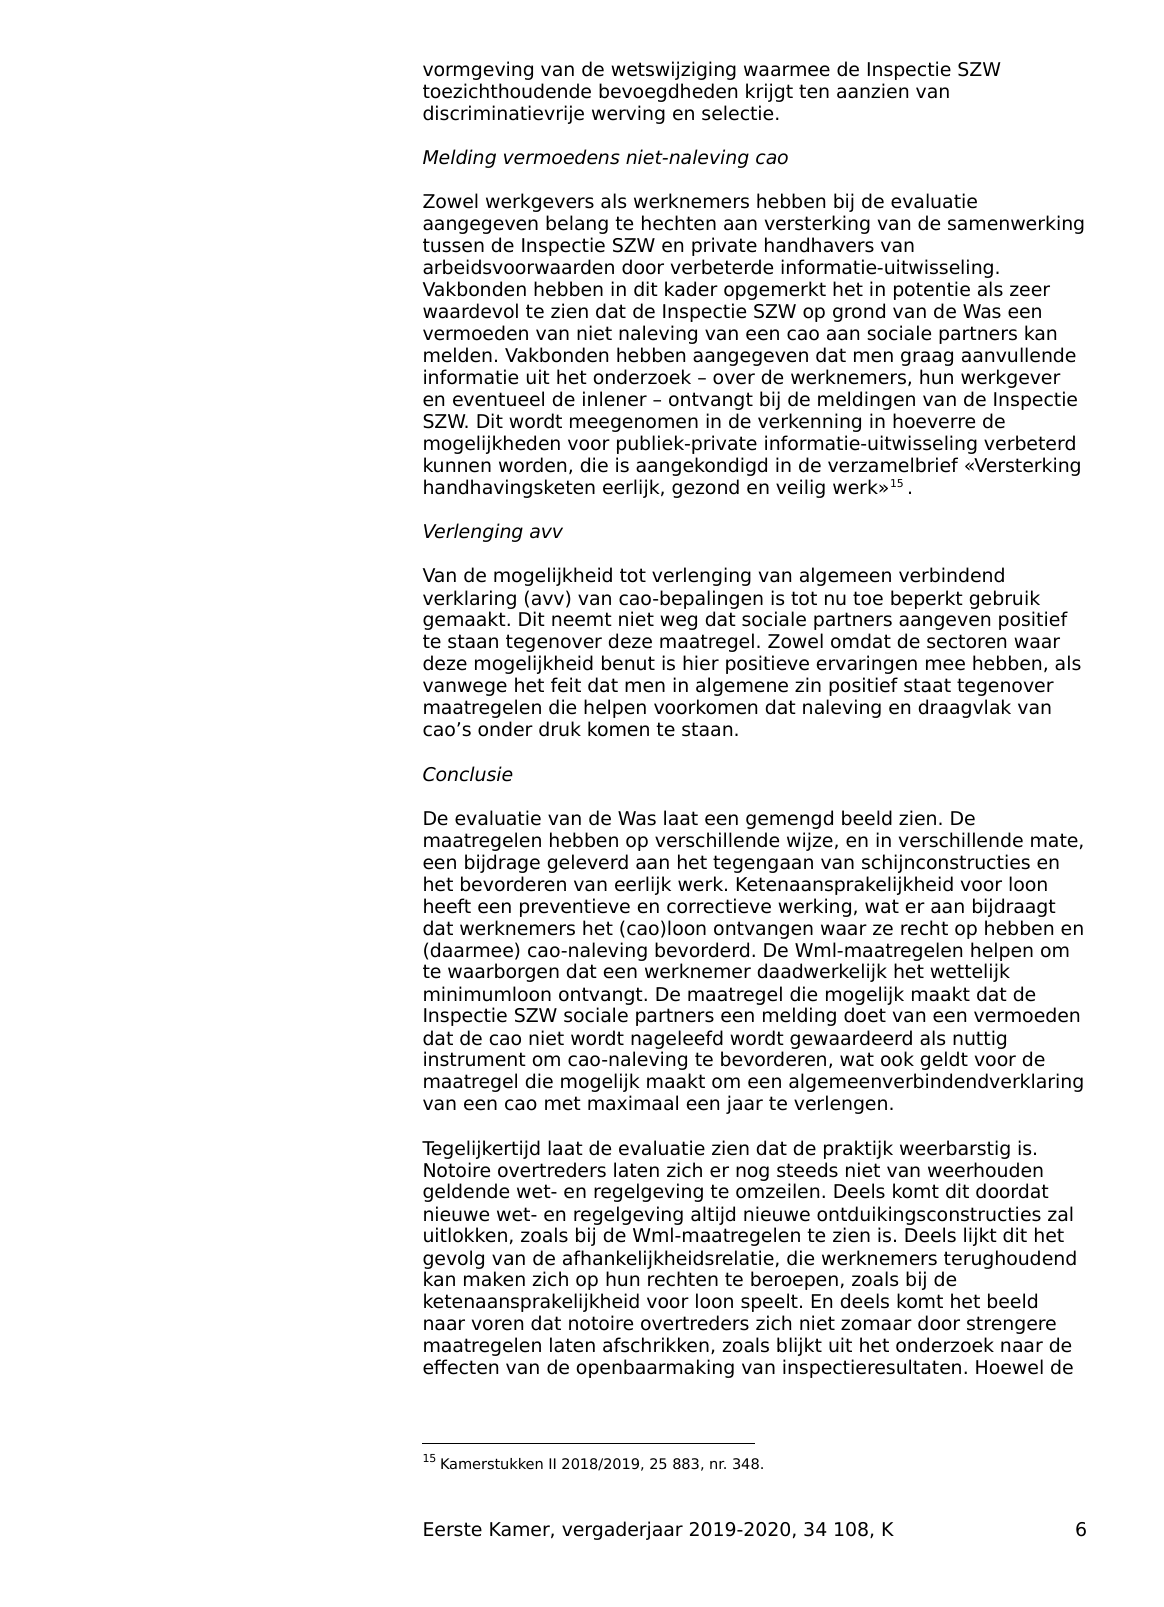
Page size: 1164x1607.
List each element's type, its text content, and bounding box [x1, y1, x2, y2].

text Kamerstukken II 2018/2019, 25 883, nr. 348. [422, 1452, 1087, 1474]
text Zowel werkgevers als werknemers hebben bij de evaluatie aangegeven belang te hechten aan versterking van de samenwerking tussen de Inspectie SZW en private handhavers van arbeidsvoorwaarden door verbeterde informatie-uitwisseling. Vakbonden hebben in dit kader opgemerkt het in potentie als zeer waardevol te zien dat de Inspectie SZW op grond van de Was een vermoeden van niet naleving van een cao aan sociale partners kan melden. Vakbonden hebben aangegeven dat men graag aanvullende informatie uit het onderzoek – over de werknemers, hun werkgever en eventueel de inlener – ontvangt bij de meldingen van de Inspectie SZW. Dit wordt meegenomen in de verkenning in hoeverre de mogelijkheden voor publiek-private informatie-uitwisseling verbeterd kunnen worden, die is aangekondigd in de verzamelbrief «Versterking handhavingsketen eerlijk, gezond en veilig werk». [422, 191, 1087, 499]
text Van de mogelijkheid tot verlenging van algemeen verbindend verklaring (avv) van cao-bepalingen is tot nu toe beperkt gebruik gemaakt. Dit neemt niet weg dat sociale partners aangeven positief te staan tegenover deze maatregel. Zowel omdat de sectoren waar deze mogelijkheid benut is hier positieve ervaringen mee hebben, als vanwege het feit dat men in algemene zin positief staat tegenover maatregelen die helpen voorkomen dat naleving en draagvlak van cao’s onder druk komen te staan. [422, 565, 1087, 741]
subtitle Verlenging avv [422, 521, 1087, 543]
subtitle Conclusie [422, 763, 1087, 785]
text Tegelijkertijd laat de evaluatie zien dat de praktijk weerbarstig is. Notoire overtreders laten zich er nog steeds niet van weerhouden geldende wet- en regelgeving te omzeilen. Deels komt dit doordat nieuwe wet- en regelgeving altijd nieuwe ontduikingsconstructies zal uitlokken, zoals bij de Wml-maatregelen te zien is. Deels lijkt dit het gevolg van de afhankelijkheidsrelatie, die werknemers terughoudend kan maken zich op hun rechten te beroepen, zoals bij de ketenaansprakelijkheid voor loon speelt. En deels komt het beeld naar voren dat notoire overtreders zich niet zomaar door strengere maatregelen laten afschrikken, zoals blijkt uit het onderzoek naar de effecten van de openbaarmaking van inspectieresultaten. Hoewel de [422, 1137, 1087, 1379]
subtitle Melding vermoedens niet-naleving cao [422, 147, 1087, 169]
text vormgeving van de wetswijziging waarmee de Inspectie SZW toezichthoudende bevoegdheden krijgt ten aanzien van discriminatievrije werving en selectie. [422, 59, 1087, 125]
text De evaluatie van de Was laat een gemengd beeld zien. De maatregelen hebben op verschillende wijze, en in verschillende mate, een bijdrage geleverd aan het tegengaan van schijnconstructies en het bevorderen van eerlijk werk. Ketenaansprakelijkheid voor loon heeft een preventieve en correctieve werking, wat er aan bijdraagt dat werknemers het (cao)loon ontvangen waar ze recht op hebben en (daarmee) cao-naleving bevorderd. De Wml-maatregelen helpen om te waarborgen dat een werknemer daadwerkelijk het wettelijk minimumloon ontvangt. De maatregel die mogelijk maakt dat de Inspectie SZW sociale partners een melding doet van een vermoeden dat de cao niet wordt nageleefd wordt gewaardeerd als nuttig instrument om cao-naleving te bevorderen, wat ook geldt voor de maatregel die mogelijk maakt om een algemeenverbindendverklaring van een cao met maximaal een jaar te verlengen. [422, 808, 1087, 1115]
